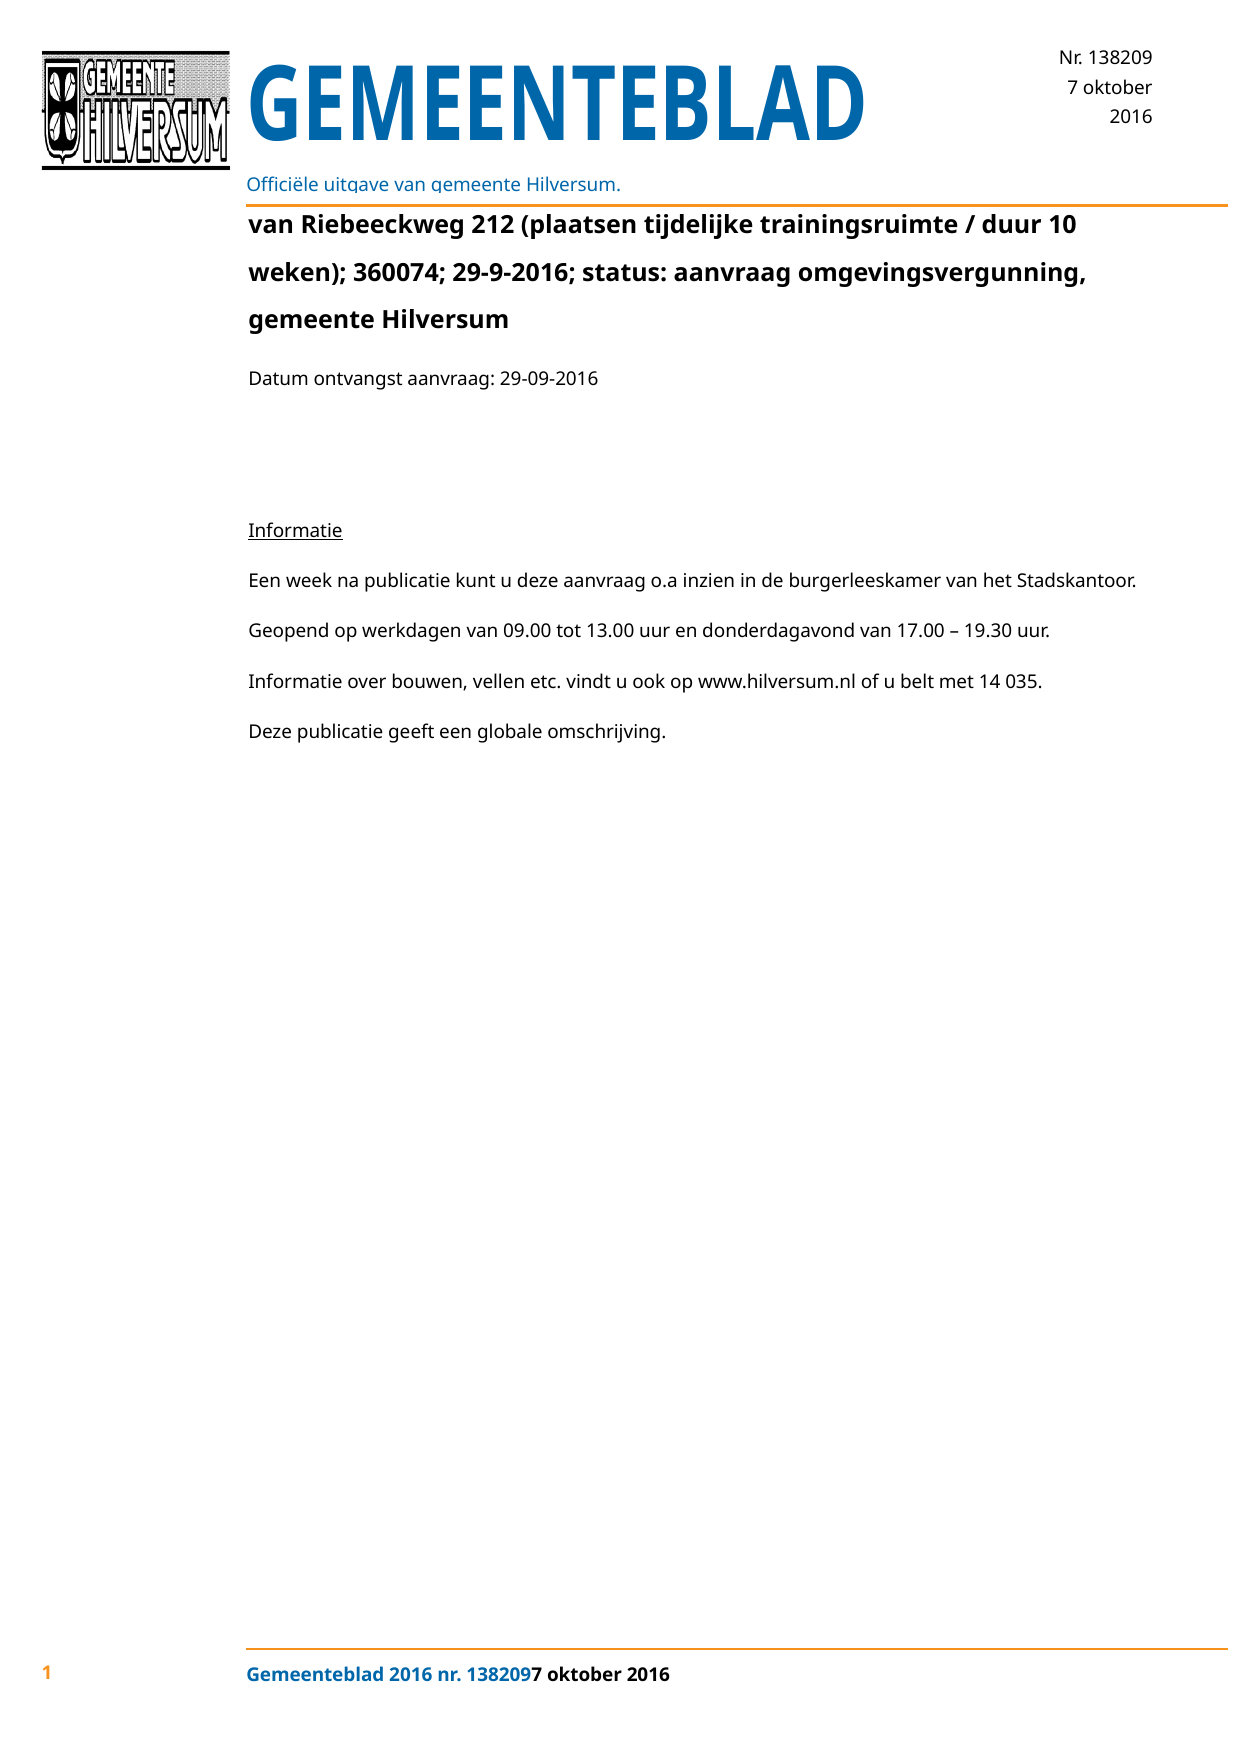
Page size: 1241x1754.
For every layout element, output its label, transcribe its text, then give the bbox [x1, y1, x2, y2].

text Informatie [248, 517, 1152, 542]
text Een week na publicatie kunt u deze aanvraag o.a inzien in de burgerleeskamer van het Stadskantoor. [248, 567, 1152, 593]
text Informatie over bouwen, vellen etc. vindt u ook op www.hilversum.nl of u belt met 14 035. [248, 668, 1152, 694]
picture [41, 47, 231, 172]
text Datum ontvangst aanvraag: 29-09-2016 [248, 366, 1152, 391]
text Geopend op werkdagen van 09.00 tot 13.00 uur en donderdagavond van 17.00 – 19.30 uur. [248, 618, 1152, 643]
text van Riebeeckweg 212 (plaatsen tijdelijke trainingsruimte / duur 10 weken); 360074; 29-9-2016; status: aanvraag omgevingsvergunning, gemeente Hilversum [248, 207, 1152, 336]
text Deze publicatie geeft een globale omschrijving. [248, 718, 1152, 744]
